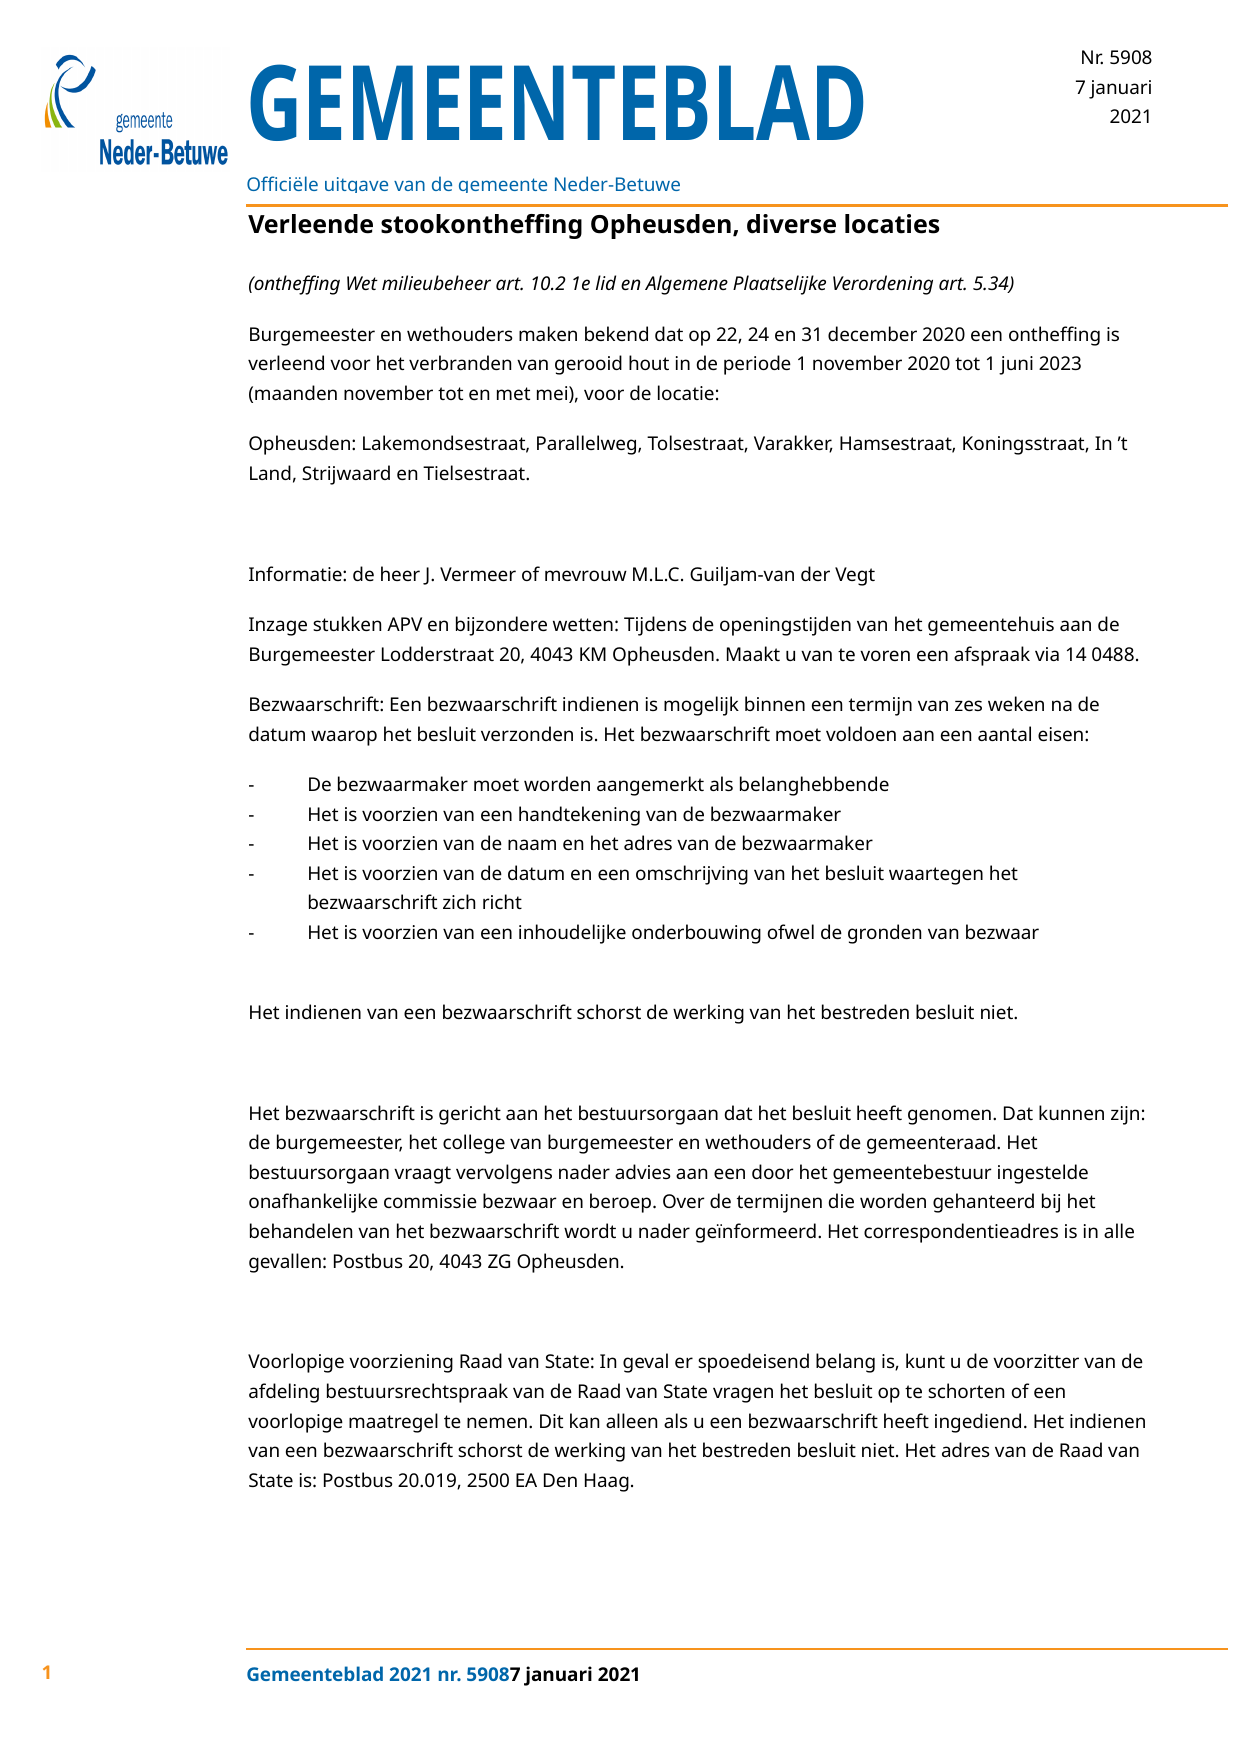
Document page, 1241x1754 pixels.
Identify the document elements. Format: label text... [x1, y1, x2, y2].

text Opheusden: Lakemondsestraat, Parallelweg, Tolsestraat, Varakker, Hamsestraat, Koningsstraat, In ’t Land, Strijwaard en Tielsestraat. [248, 430, 1152, 486]
text Bezwaarschrift: Een bezwaarschrift indienen is mogelijk binnen een termijn van zes weken na de datum waarop het besluit verzonden is. Het bezwaarschrift moet voldoen aan een aantal eisen: [248, 691, 1152, 746]
text Voorlopige voorziening Raad van State: In geval er spoedeisend belang is, kunt u de voorzitter van de afdeling bestuursrechtspraak van de Raad van State vragen het besluit op te schorten of een voorlopige maatregel te nemen. Dit kan alleen als u een bezwaarschrift heeft ingediend. Het indienen van een bezwaarschrift schorst de werking van het bestreden besluit niet. Het adres van de Raad van State is: Postbus 20.019, 2500 EA Den Haag. [248, 1349, 1152, 1493]
text Burgemeester en wethouders maken bekend dat op 22, 24 en 31 december 2020 een ontheffing is verleend voor het verbranden van gerooid hout in de periode 1 november 2020 tot 1 juni 2023 (maanden november tot en met mei), voor de locatie: [248, 321, 1152, 406]
text Het bezwaarschrift is gericht aan het bestuursorgaan dat het besluit heeft genomen. Dat kunnen zijn: de burgemeester, het college van burgemeester en wethouders of de gemeenteraad. Het bestuursorgaan vraagt vervolgens nader advies aan een door het gemeentebestuur ingestelde onafhankelijke commissie bezwaar en beroep. Over de termijnen die worden gehanteerd bij het behandelen van het bezwaarschrift wordt u nader geïnformeerd. Het correspondentieadres is in alle gevallen: Postbus 20, 4043 ZG Opheusden. [248, 1100, 1152, 1273]
text Verleende stookontheffing Opheusden, diverse locaties [248, 207, 1152, 241]
list Het is voorzien van de datum en een omschrijving van het besluit waartegen het bezwaarschrift zich richt [248, 860, 1152, 915]
list Het is voorzien van een inhoudelijke onderbouwing ofwel de gronden van bezwaar [248, 919, 1152, 945]
text Het indienen van een bezwaarschrift schorst de werking van het bestreden besluit niet. [248, 999, 1152, 1025]
text Informatie: de heer J. Vermeer of mevrouw M.L.C. Guiljam-van der Vegt [248, 561, 1152, 586]
list De bezwaarmaker moet worden aangemerkt als belanghebbende [248, 771, 1152, 797]
text (ontheffing Wet milieubeheer art. 10.2 1e lid en Algemene Plaatselijke Verordening art. 5.34) [248, 270, 1152, 296]
text Inzage stukken APV en bijzondere wetten: Tijdens de openingstijden van het gemeentehuis aan de Burgemeester Lodderstraat 20, 4043 KM Opheusden. Maakt u van te voren een afspraak via 14 0488. [248, 611, 1152, 666]
picture [41, 47, 231, 172]
list Het is voorzien van de naam en het adres van de bezwaarmaker [248, 830, 1152, 856]
list Het is voorzien van een handtekening van de bezwaarmaker [248, 801, 1152, 826]
